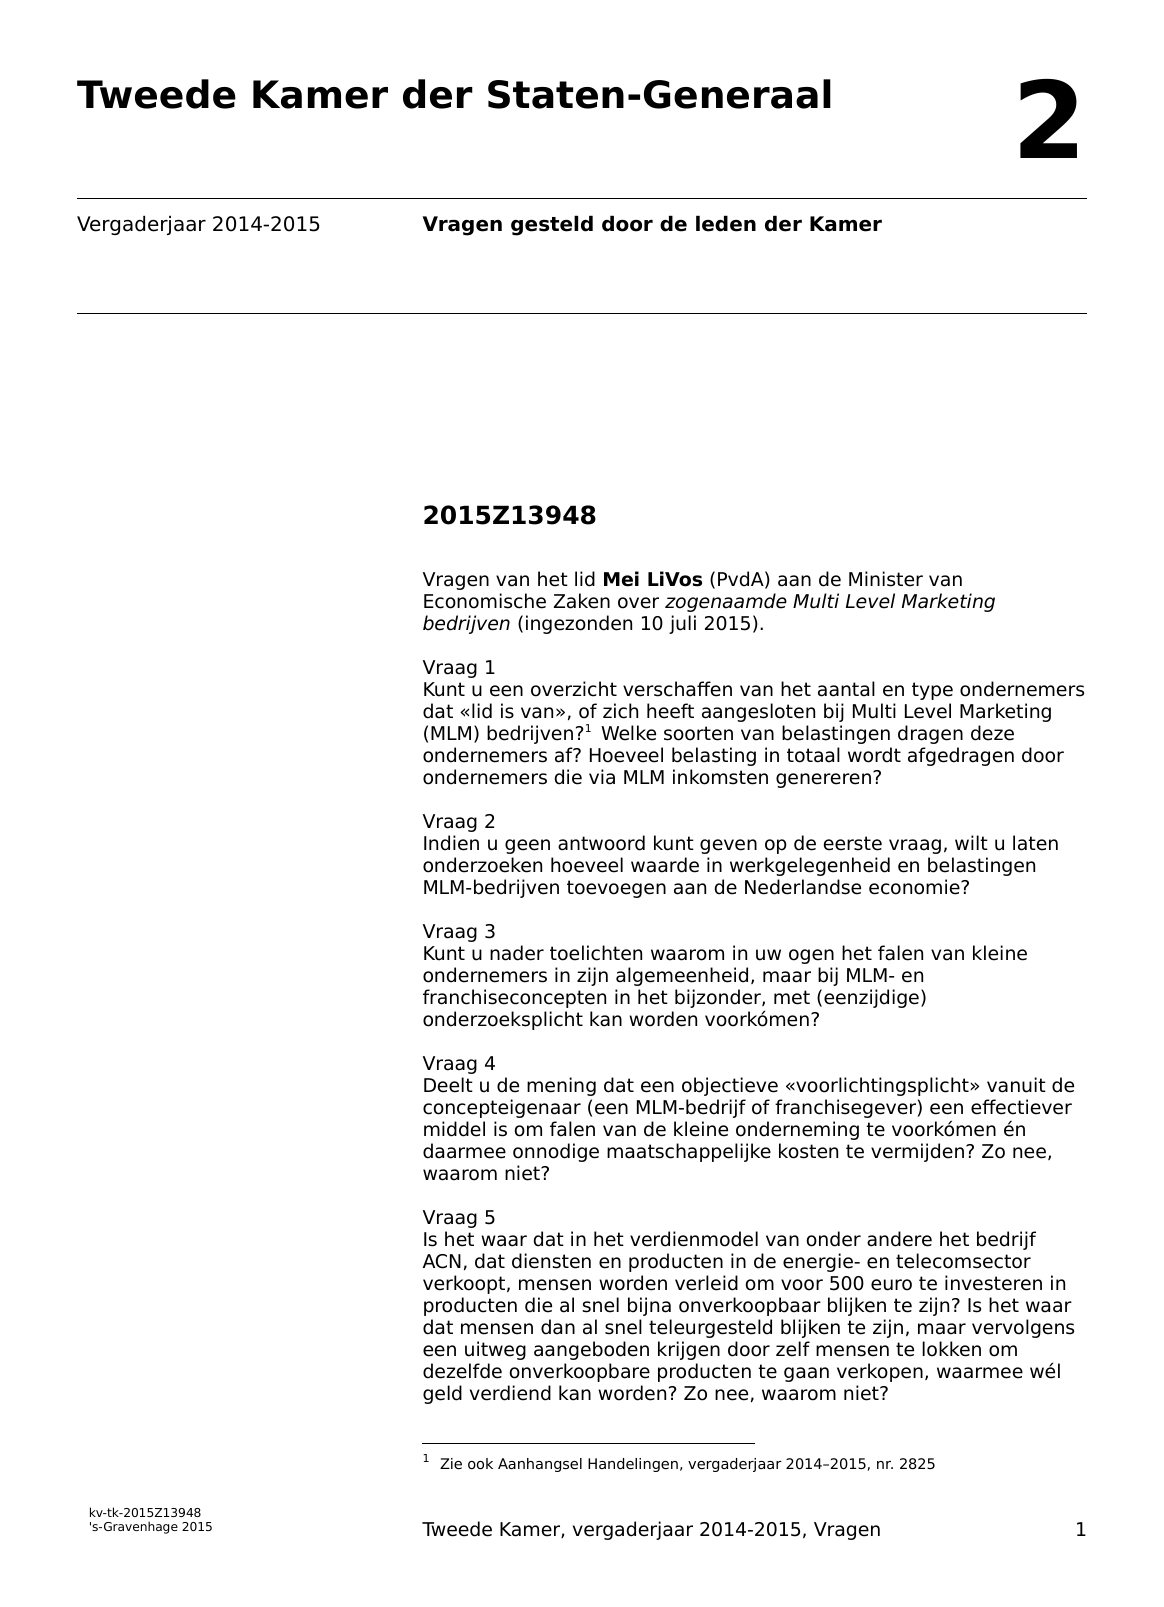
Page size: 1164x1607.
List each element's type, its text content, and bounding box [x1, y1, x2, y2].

text Vraag 2 [422, 811, 1087, 833]
text Vragen van het lid Mei LiVos (PvdA) aan de Minister van Economische Zaken over zogenaamde Multi Level Marketing bedrijven (ingezonden 10 juli 2015). [422, 569, 1087, 635]
table_cell Vragen gesteld door de leden der Kamer [422, 199, 1087, 313]
text Indien u geen antwoord kunt geven op de eerste vraag, wilt u laten onderzoeken hoeveel waarde in werkgelegenheid en belastingen MLM-bedrijven toevoegen aan de Nederlandse economie? [422, 833, 1087, 899]
text Vraag 3 [422, 921, 1087, 943]
text Zie ook Aanhangsel Handelingen, vergaderjaar 2014–2015, nr. 2825 [422, 1452, 1087, 1474]
text Kunt u nader toelichten waarom in uw ogen het falen van kleine ondernemers in zijn algemeenheid, maar bij MLM- en franchiseconcepten in het bijzonder, met (eenzijdige) onderzoeksplicht kan worden voorkómen? [422, 943, 1087, 1031]
table_header 2 [886, 59, 1087, 198]
table_cell Vergaderjaar 2014-2015 [77, 199, 422, 313]
text Is het waar dat in het verdienmodel van onder andere het bedrijf ACN, dat diensten en producten in de energie- en telecomsector verkoopt, mensen worden verleid om voor 500 euro te investeren in producten die al snel bijna onverkoopbaar blijken te zijn? Is het waar dat mensen dan al snel teleurgesteld blijken te zijn, maar vervolgens een uitweg aangeboden krijgen door zelf mensen te lokken om dezelfde onverkoopbare producten te gaan verkopen, waarmee wél geld verdiend kan worden? Zo nee, waarom niet? [422, 1229, 1087, 1405]
text 's-Gravenhage 2015 [88, 1520, 323, 1534]
text Vraag 4 [422, 1053, 1087, 1075]
table_header Tweede Kamer der Staten-Generaal [77, 59, 886, 198]
text Vraag 1 [422, 657, 1087, 679]
text Vraag 5 [422, 1207, 1087, 1229]
text Deelt u de mening dat een objectieve «voorlichtingsplicht» vanuit de concepteigenaar (een MLM-bedrijf of franchisegever) een effectiever middel is om falen van de kleine onderneming te voorkómen én daarmee onnodige maatschappelijke kosten te vermijden? Zo nee, waarom niet? [422, 1075, 1087, 1185]
text kv-tk-2015Z13948 [88, 1506, 323, 1520]
text 2015Z13948 [422, 501, 1087, 531]
text Kunt u een overzicht verschaffen van het aantal en type ondernemers dat «lid is van», of zich heeft aangesloten bij Multi Level Marketing (MLM) bedrijven? Welke soorten van belastingen dragen deze ondernemers af? Hoeveel belasting in totaal wordt afgedragen door ondernemers die via MLM inkomsten genereren? [422, 679, 1087, 789]
